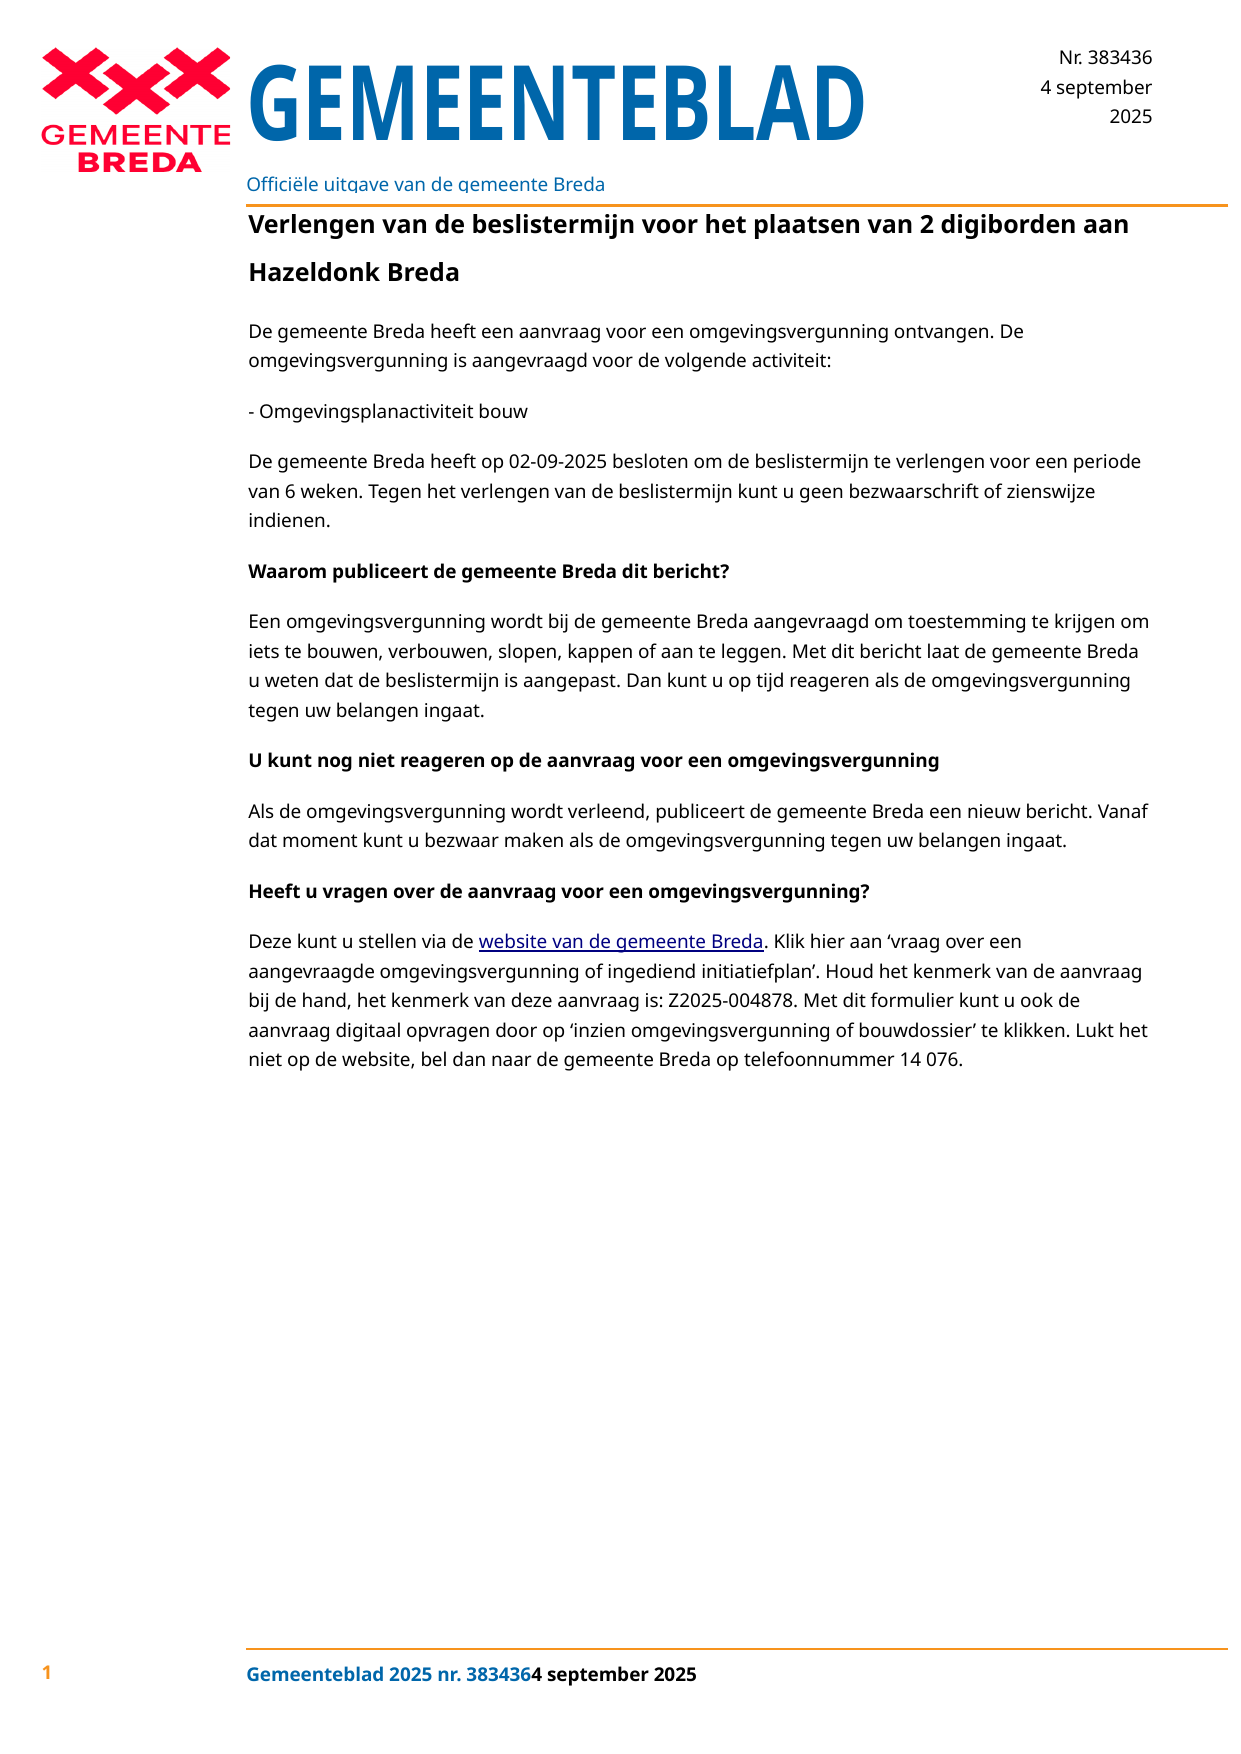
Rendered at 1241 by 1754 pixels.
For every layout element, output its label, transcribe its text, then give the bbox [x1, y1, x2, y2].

text De gemeente Breda heeft op 02-09-2025 besloten om de beslistermijn te verlengen voor een periode van 6 weken. Tegen het verlengen van de beslistermijn kunt u geen bezwaarschrift of zienswijze indienen. [248, 448, 1152, 533]
text Deze kunt u stellen via de website van de gemeente Breda. Klik hier aan ‘vraag over een aangevraagde omgevingsvergunning of ingediend initiatiefplan’. Houd het kenmerk van de aanvraag bij de hand, het kenmerk van deze aanvraag is: Z2025-004878. Met dit formulier kunt u ook de aanvraag digitaal opvragen door op ‘inzien omgevingsvergunning of bouwdossier’ te klikken. Lukt het niet op de website, bel dan naar de gemeente Breda op telefoonnummer 14 076. [248, 928, 1152, 1072]
text De gemeente Breda heeft een aanvraag voor een omgevingsvergunning ontvangen. De omgevingsvergunning is aangevraagd voor de volgende activiteit: [248, 318, 1152, 373]
text Heeft u vragen over de aanvraag voor een omgevingsvergunning? [248, 878, 1152, 904]
text Een omgevingsvergunning wordt bij de gemeente Breda aangevraagd om toestemming te krijgen om iets te bouwen, verbouwen, slopen, kappen of aan te leggen. Met dit bericht laat de gemeente Breda u weten dat de beslistermijn is aangepast. Dan kunt u op tijd reageren als de omgevingsvergunning tegen uw belangen ingaat. [248, 608, 1152, 723]
text Verlengen van de beslistermijn voor het plaatsen van 2 digiborden aan Hazeldonk Breda [248, 207, 1152, 288]
text Waarom publiceert de gemeente Breda dit bericht? [248, 558, 1152, 584]
text U kunt nog niet reageren op de aanvraag voor een omgevingsvergunning [248, 747, 1152, 773]
picture [41, 47, 231, 172]
text - Omgevingsplanactiviteit bouw [248, 398, 1152, 424]
text Als de omgevingsvergunning wordt verleend, publiceert de gemeente Breda een nieuw bericht. Vanaf dat moment kunt u bezwaar maken als de omgevingsvergunning tegen uw belangen ingaat. [248, 798, 1152, 853]
